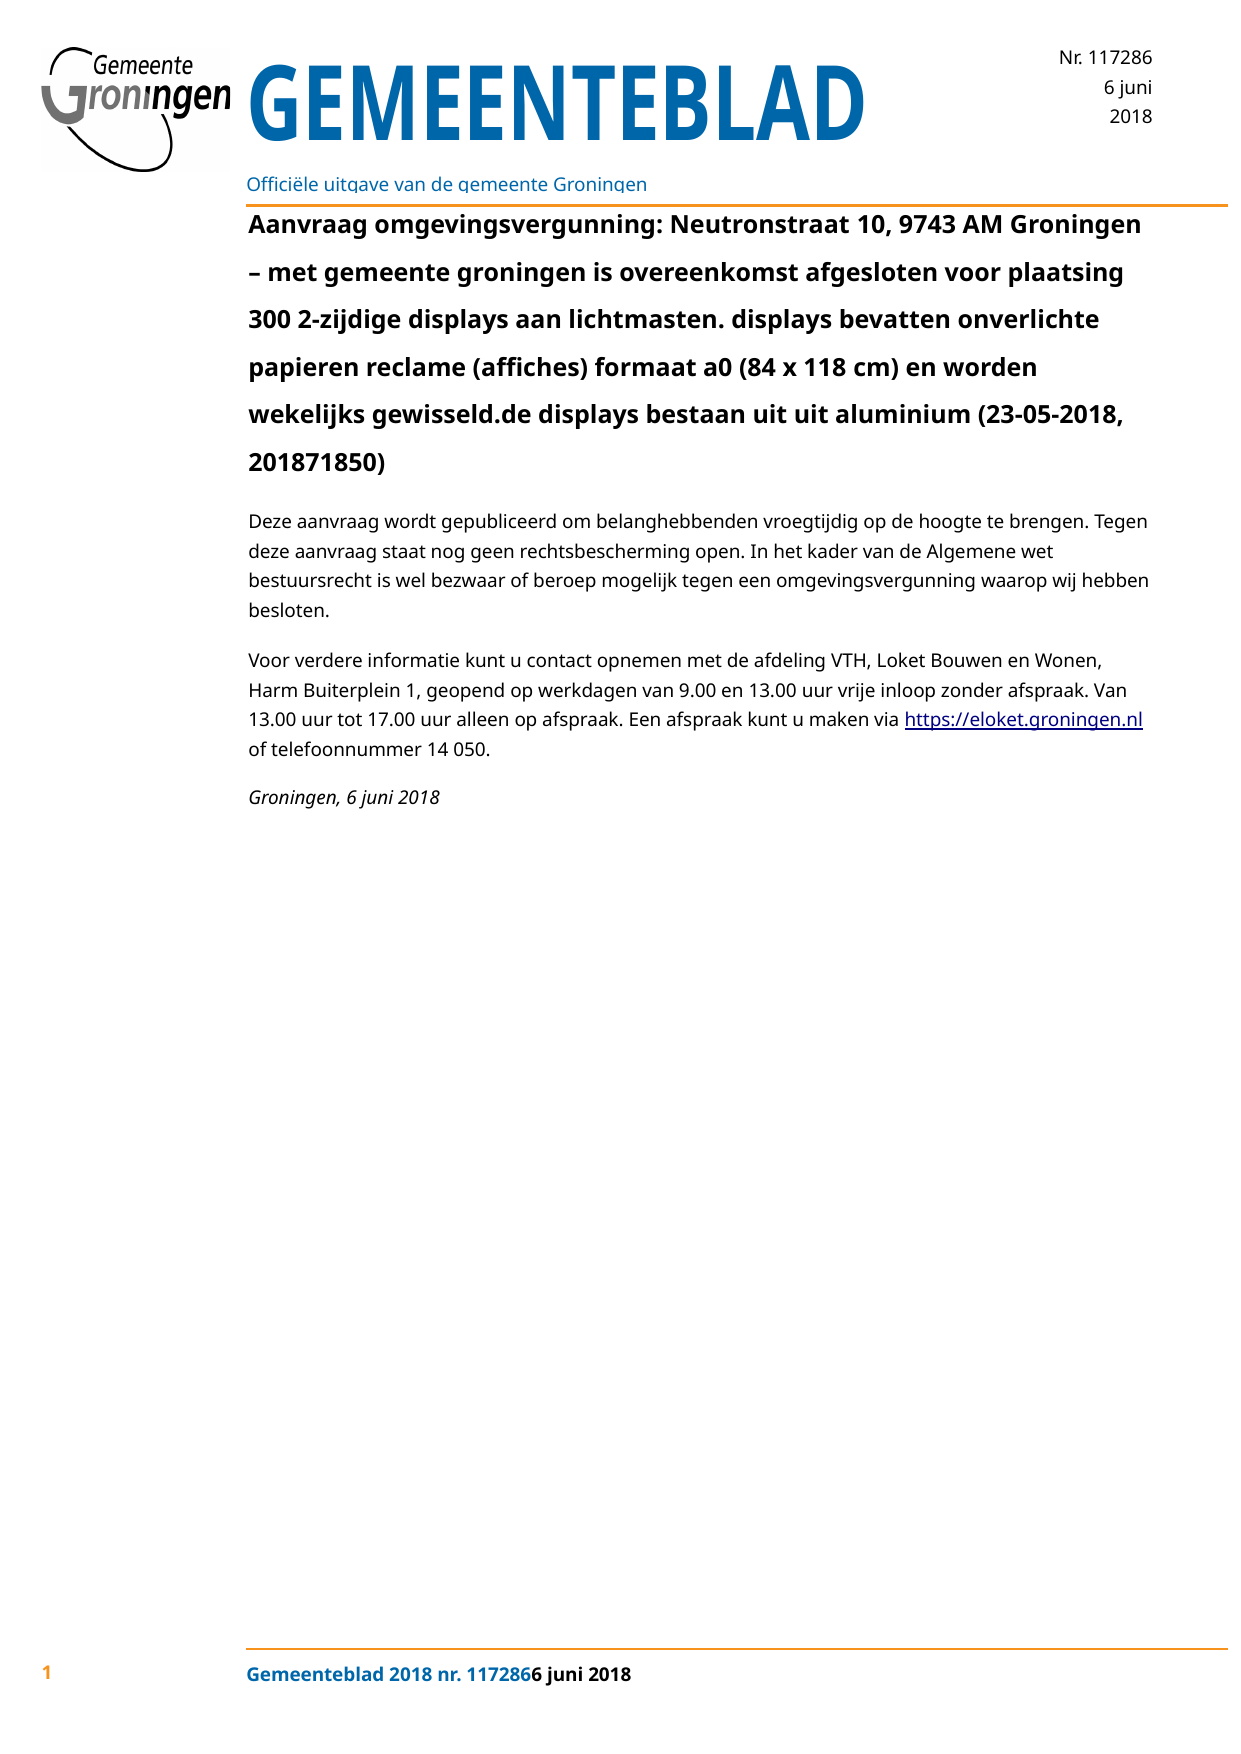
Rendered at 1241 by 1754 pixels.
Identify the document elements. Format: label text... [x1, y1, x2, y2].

text Deze aanvraag wordt gepubliceerd om belanghebbenden vroegtijdig op de hoogte te brengen. Tegen deze aanvraag staat nog geen rechtsbescherming open. In het kader van de Algemene wet bestuursrecht is wel bezwaar of beroep mogelijk tegen een omgevingsvergunning waarop wij hebben besloten. [248, 508, 1152, 623]
text Aanvraag omgevingsvergunning: Neutronstraat 10, 9743 AM Groningen – met gemeente groningen is overeenkomst afgesloten voor plaatsing 300 2-zijdige displays aan lichtmasten. displays bevatten onverlichte papieren reclame (affiches) formaat a0 (84 x 118 cm) en worden wekelijks gewisseld.de displays bestaan uit uit aluminium (23-05-2018, 201871850) [248, 207, 1152, 479]
text Groningen, 6 juni 2018 [248, 784, 1152, 810]
picture [41, 47, 231, 172]
text Voor verdere informatie kunt u contact opnemen met de afdeling VTH, Loket Bouwen en Wonen, Harm Buiterplein 1, geopend op werkdagen van 9.00 en 13.00 uur vrije inloop zonder afspraak. Van 13.00 uur tot 17.00 uur alleen op afspraak. Een afspraak kunt u maken via https://eloket.groningen.nl of telefoonnummer 14 050. [248, 647, 1152, 762]
